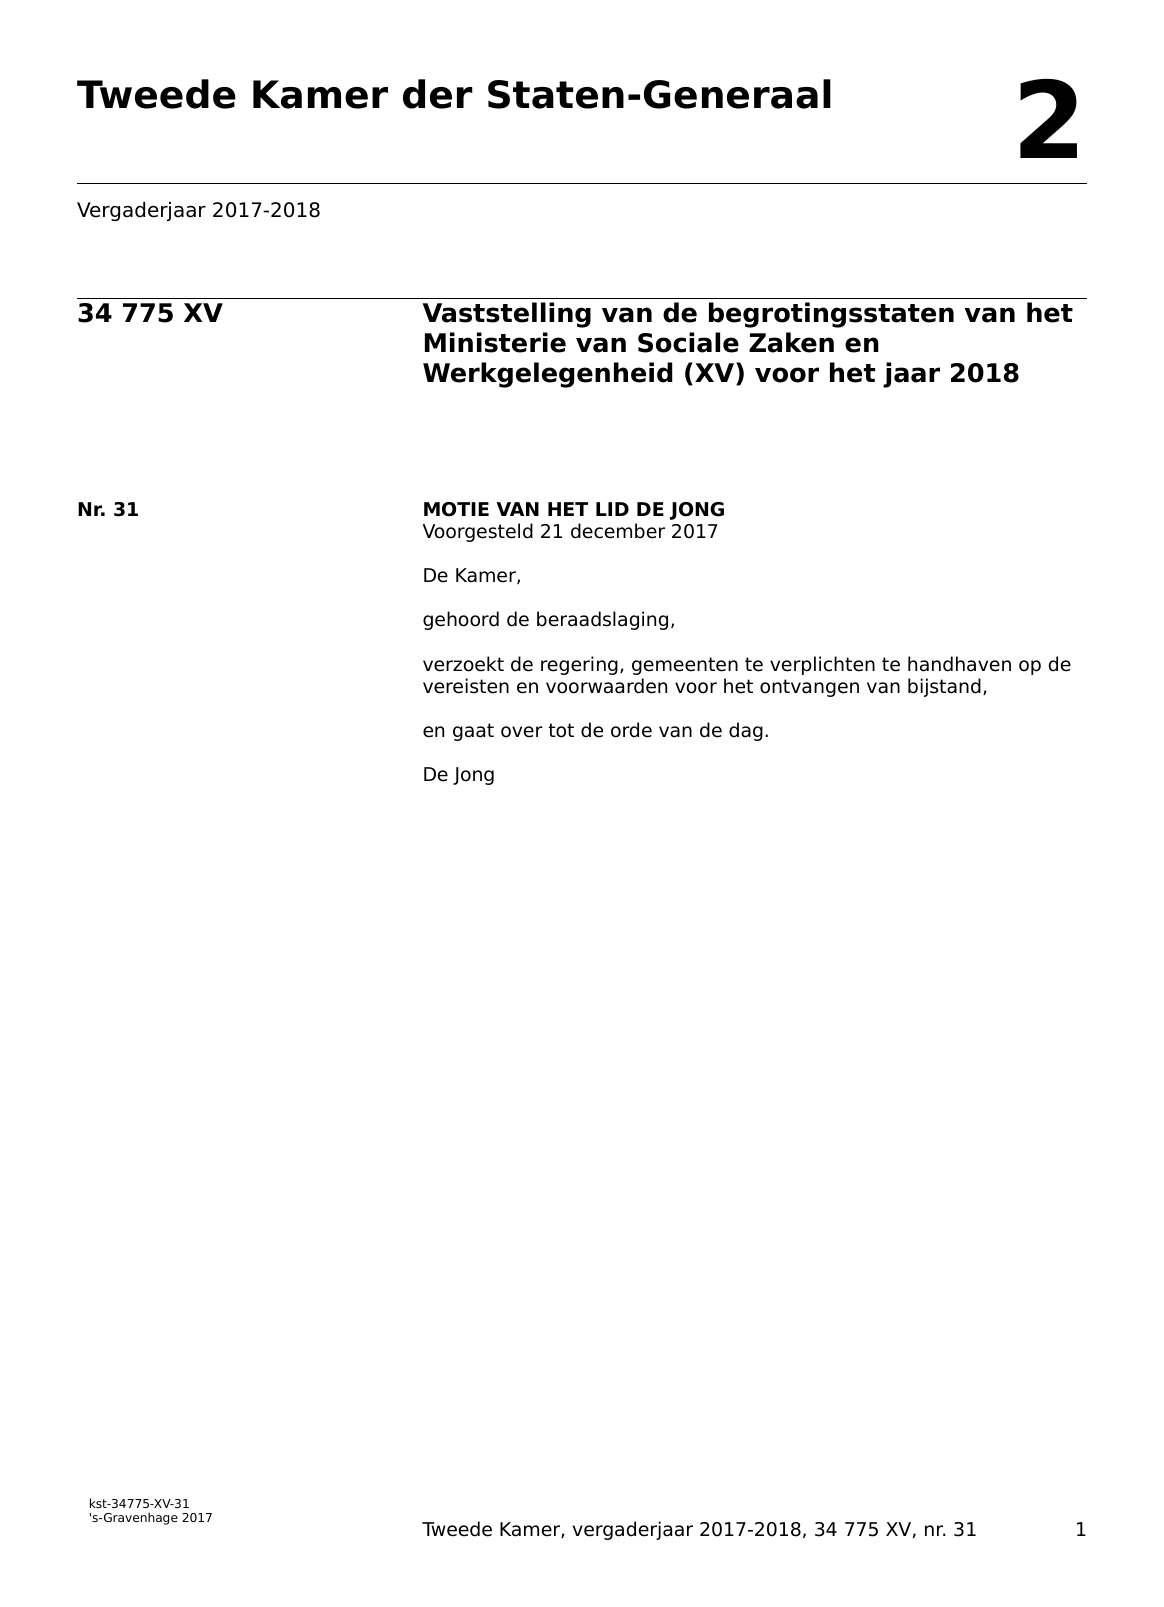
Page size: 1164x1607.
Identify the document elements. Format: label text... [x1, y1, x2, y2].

text en gaat over tot de orde van de dag. [422, 720, 1087, 742]
text kst-34775-XV-31 [88, 1497, 323, 1511]
subtitle Nr. 31 MOTIE VAN HET LID DE JONG [77, 499, 1087, 521]
text De Kamer, [422, 565, 1087, 587]
text gehoord de beraadslaging, [422, 609, 1087, 631]
text Voorgesteld 21 december 2017 [422, 521, 1087, 543]
table_header Tweede Kamer der Staten-Generaal [77, 59, 886, 183]
table_header 2 [886, 59, 1087, 183]
text De Jong [422, 764, 1087, 786]
text verzoekt de regering, gemeenten te verplichten te handhaven op de vereisten en voorwaarden voor het ontvangen van bijstand, [422, 653, 1087, 697]
subtitle 34 775 XV Vaststelling van de begrotingsstaten van het Ministerie van Sociale Zaken en Werkgelegenheid (XV) voor het jaar 2018 [77, 299, 1087, 388]
table_cell Vergaderjaar 2017-2018 [77, 184, 1087, 298]
text 's-Gravenhage 2017 [88, 1511, 323, 1525]
